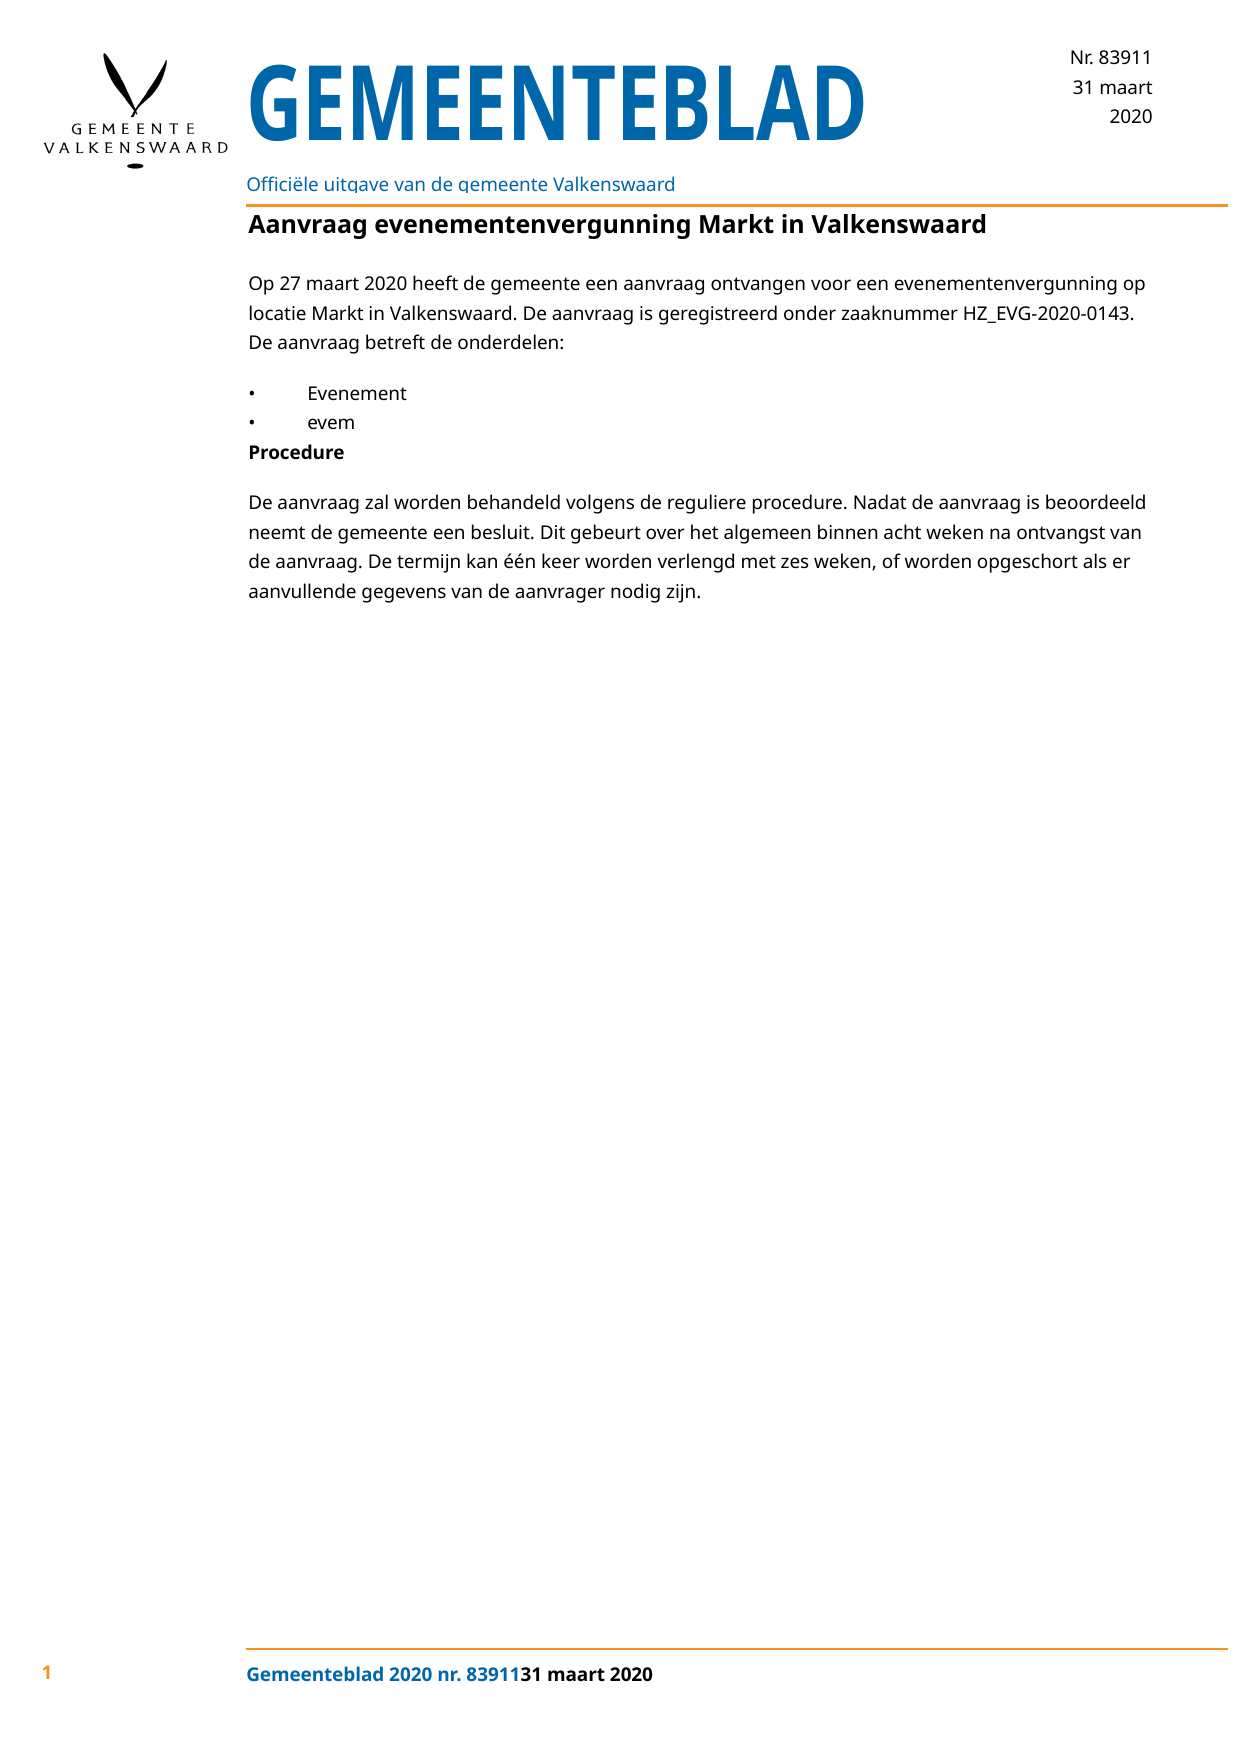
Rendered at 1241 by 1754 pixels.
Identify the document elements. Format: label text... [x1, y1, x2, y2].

picture [41, 47, 231, 172]
list evem [248, 409, 1152, 435]
text Aanvraag evenementenvergunning Markt in Valkenswaard [248, 207, 1152, 241]
list Evenement [248, 380, 1152, 406]
text Op 27 maart 2020 heeft de gemeente een aanvraag ontvangen voor een evenementenvergunning op locatie Markt in Valkenswaard. De aanvraag is geregistreerd onder zaaknummer HZ_EVG-2020-0143. De aanvraag betreft de onderdelen: [248, 270, 1152, 355]
text De aanvraag zal worden behandeld volgens de reguliere procedure. Nadat de aanvraag is beoordeeld neemt de gemeente een besluit. Dit gebeurt over het algemeen binnen acht weken na ontvangst van de aanvraag. De termijn kan één keer worden verlengd met zes weken, of worden opgeschort als er aanvullende gegevens van de aanvrager nodig zijn. [248, 489, 1152, 604]
text Procedure [248, 439, 1152, 465]
